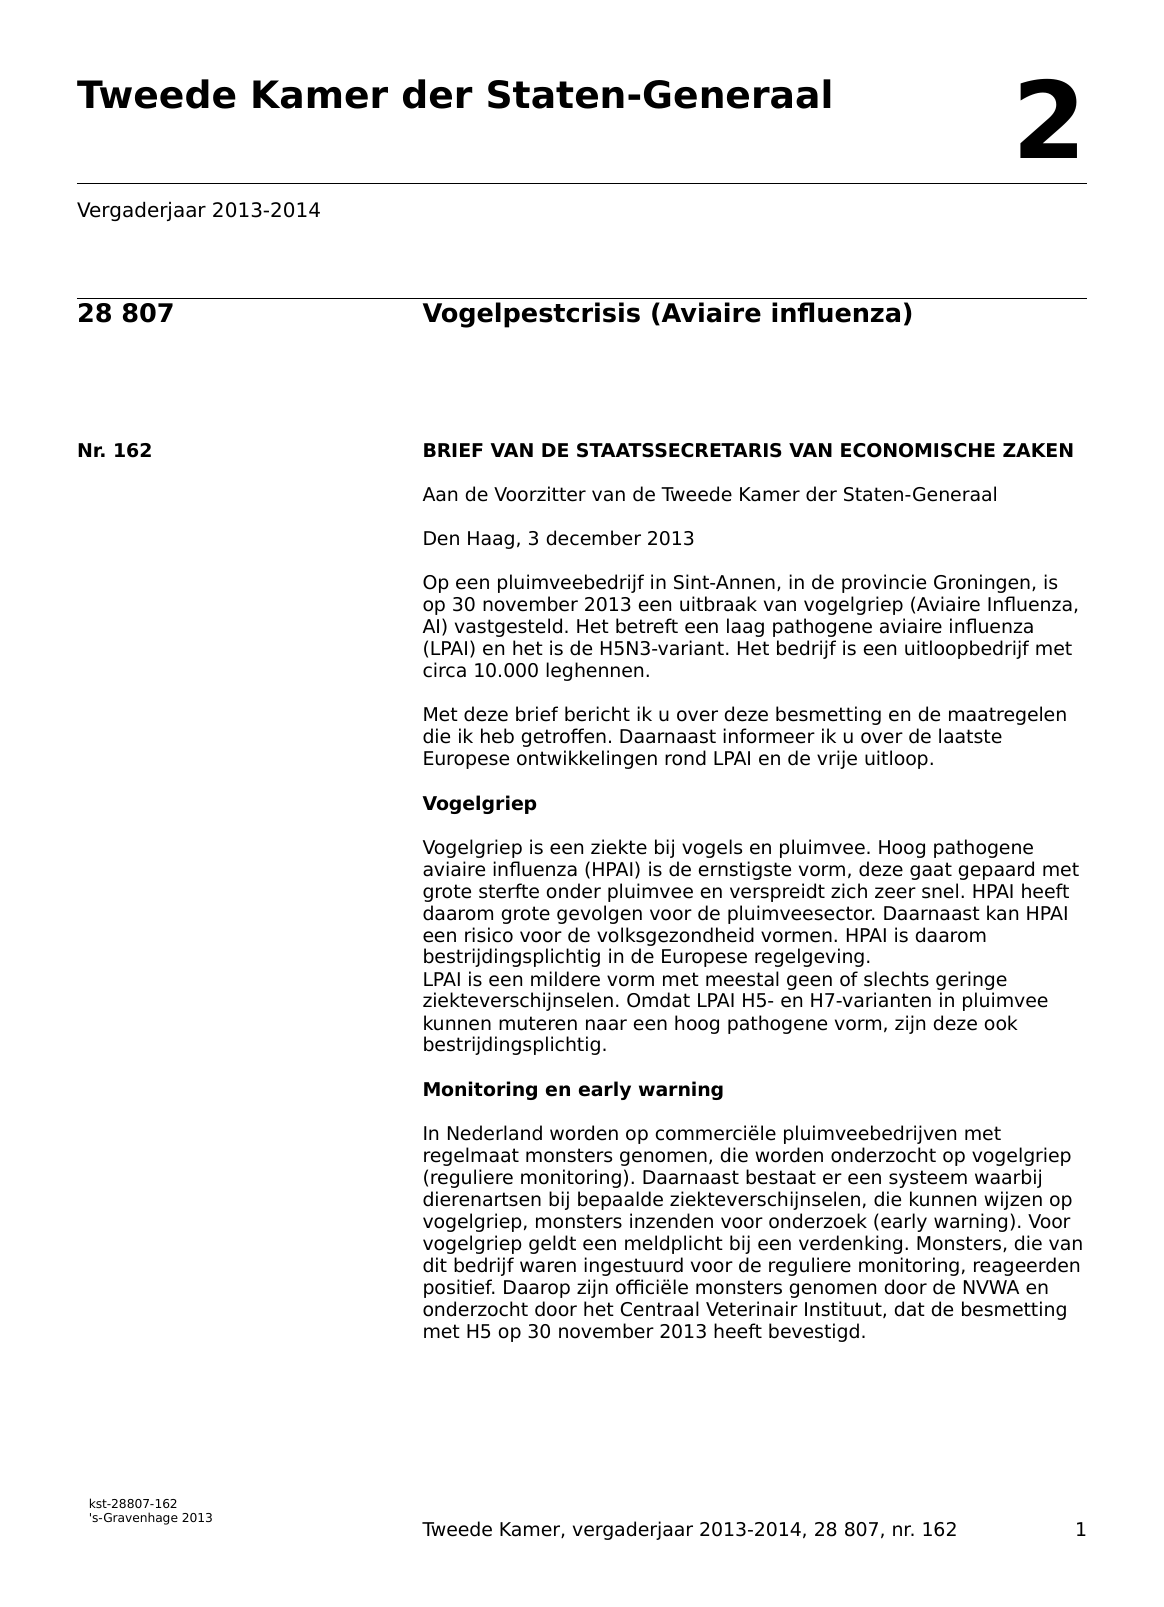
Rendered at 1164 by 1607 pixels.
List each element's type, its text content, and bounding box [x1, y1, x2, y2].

text Met deze brief bericht ik u over deze besmetting en de maatregelen die ik heb getroffen. Daarnaast informeer ik u over de laatste Europese ontwikkelingen rond LPAI en de vrije uitloop. [422, 704, 1087, 770]
text Op een pluimveebedrijf in Sint-Annen, in de provincie Groningen, is op 30 november 2013 een uitbraak van vogelgriep (Aviaire Influenza, AI) vastgesteld. Het betreft een laag pathogene aviaire influenza (LPAI) en het is de H5N3-variant. Het bedrijf is een uitloopbedrijf met circa 10.000 leghennen. [422, 572, 1087, 682]
text 's-Gravenhage 2013 [88, 1511, 323, 1525]
text LPAI is een mildere vorm met meestal geen of slechts geringe ziekteverschijnselen. Omdat LPAI H5- en H7-varianten in pluimvee kunnen muteren naar een hoog pathogene vorm, zijn deze ook bestrijdingsplichtig. [422, 968, 1087, 1056]
text Vogelgriep is een ziekte bij vogels en pluimvee. Hoog pathogene aviaire influenza (HPAI) is de ernstigste vorm, deze gaat gepaard met grote sterfte onder pluimvee en verspreidt zich zeer snel. HPAI heeft daarom grote gevolgen voor de pluimveesector. Daarnaast kan HPAI een risico voor de volksgezondheid vormen. HPAI is daarom bestrijdingsplichtig in de Europese regelgeving. [422, 837, 1087, 968]
table_cell Vergaderjaar 2013-2014 [77, 184, 1087, 298]
subtitle Nr. 162 BRIEF VAN DE STAATSSECRETARIS VAN ECONOMISCHE ZAKEN [77, 440, 1087, 462]
subtitle 28 807 Vogelpestcrisis (Aviaire influenza) [77, 299, 1087, 329]
text kst-28807-162 [88, 1497, 323, 1511]
subtitle Monitoring en early warning [422, 1078, 1087, 1101]
text Den Haag, 3 december 2013 [422, 528, 1087, 550]
table_header 2 [886, 59, 1087, 183]
text In Nederland worden op commerciële pluimveebedrijven met regelmaat monsters genomen, die worden onderzocht op vogelgriep (reguliere monitoring). Daarnaast bestaat er een systeem waarbij dierenartsen bij bepaalde ziekteverschijnselen, die kunnen wijzen op vogelgriep, monsters inzenden voor onderzoek (early warning). Voor vogelgriep geldt een meldplicht bij een verdenking. Monsters, die van dit bedrijf waren ingestuurd voor de reguliere monitoring, reageerden positief. Daarop zijn officiële monsters genomen door de NVWA en onderzocht door het Centraal Veterinair Instituut, dat de besmetting met H5 op 30 november 2013 heeft bevestigd. [422, 1123, 1087, 1342]
subtitle Vogelgriep [422, 792, 1087, 814]
table_header Tweede Kamer der Staten-Generaal [77, 59, 886, 183]
text Aan de Voorzitter van de Tweede Kamer der Staten-Generaal [422, 484, 1087, 506]
